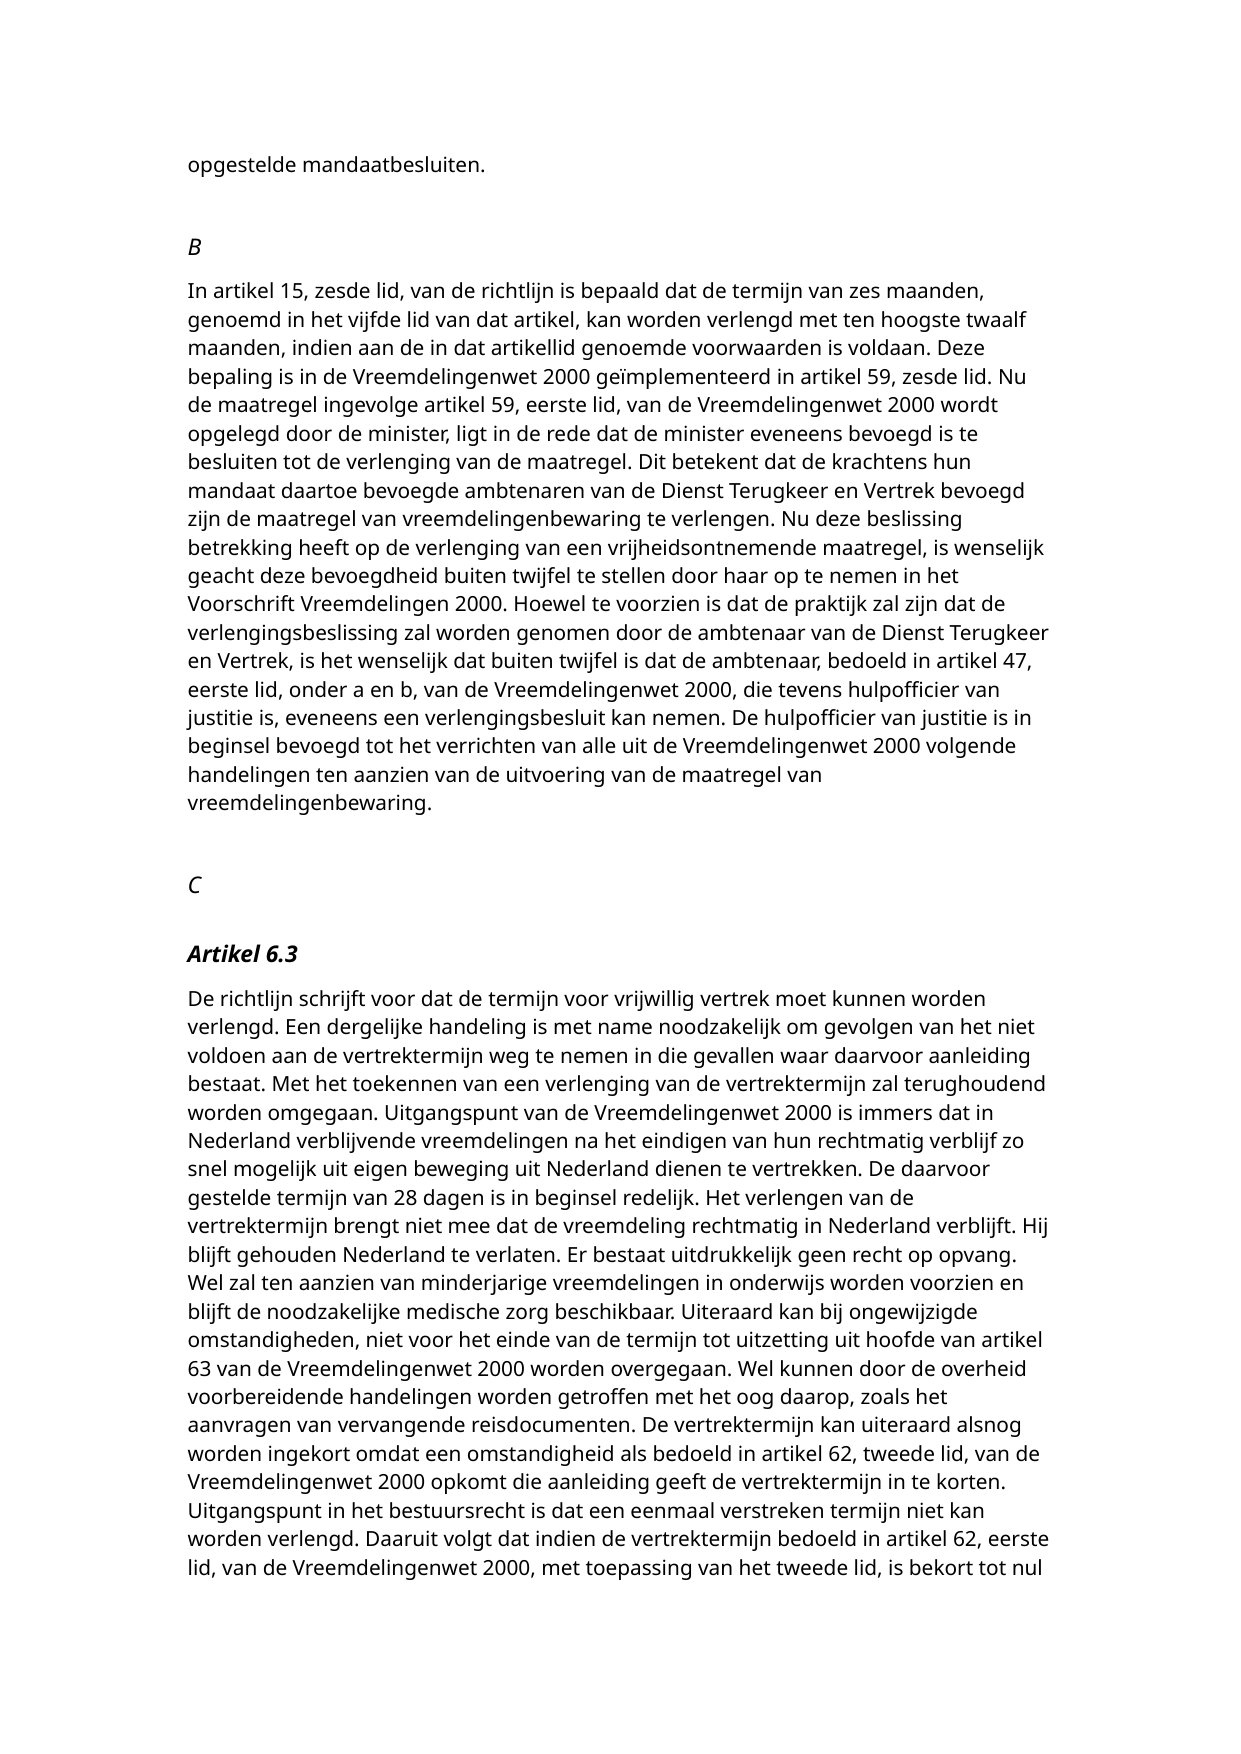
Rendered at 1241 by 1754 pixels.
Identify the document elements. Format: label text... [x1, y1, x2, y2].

text De richtlijn schrijft voor dat de termijn voor vrijwillig vertrek moet kunnen worden verlengd. Een dergelijke handeling is met name noodzakelijk om gevolgen van het niet voldoen aan de vertrektermijn weg te nemen in die gevallen waar daarvoor aanleiding bestaat. Met het toekennen van een verlenging van de vertrektermijn zal terughoudend worden omgegaan. Uitgangspunt van de Vreemdelingenwet 2000 is immers dat in Nederland verblijvende vreemdelingen na het eindigen van hun rechtmatig verblijf zo snel mogelijk uit eigen beweging uit Nederland dienen te vertrekken. De daarvoor gestelde termijn van 28 dagen is in beginsel redelijk. Het verlengen van de vertrektermijn brengt niet mee dat de vreemdeling rechtmatig in Nederland verblijft. Hij blijft gehouden Nederland te verlaten. Er bestaat uitdrukkelijk geen recht op opvang. Wel zal ten aanzien van minderjarige vreemdelingen in onderwijs worden voorzien en blijft de noodzakelijke medische zorg beschikbaar. Uiteraard kan bij ongewijzigde omstandigheden, niet voor het einde van de termijn tot uitzetting uit hoofde van artikel 63 van de Vreemdelingenwet 2000 worden overgegaan. Wel kunnen door de overheid voorbereidende handelingen worden getroffen met het oog daarop, zoals het aanvragen van vervangende reisdocumenten. De vertrektermijn kan uiteraard alsnog worden ingekort omdat een omstandigheid als bedoeld in artikel 62, tweede lid, van de Vreemdelingenwet 2000 opkomt die aanleiding geeft de vertrektermijn in te korten. Uitgangspunt in het bestuursrecht is dat een eenmaal verstreken termijn niet kan worden verlengd. Daaruit volgt dat indien de vertrektermijn bedoeld in artikel 62, eerste lid, van de Vreemdelingenwet 2000, met toepassing van het tweede lid, is bekort tot nul [187, 984, 1053, 1581]
subtitle B [187, 230, 1053, 262]
text opgestelde mandaatbesluiten. [187, 150, 1053, 178]
text In artikel 15, zesde lid, van de richtlijn is bepaald dat de termijn van zes maanden, genoemd in het vijfde lid van dat artikel, kan worden verlengd met ten hoogste twaalf maanden, indien aan de in dat artikellid genoemde voorwaarden is voldaan. Deze bepaling is in de Vreemdelingenwet 2000 geïmplementeerd in artikel 59, zesde lid. Nu de maatregel ingevolge artikel 59, eerste lid, van de Vreemdelingenwet 2000 wordt opgelegd door de minister, ligt in de rede dat de minister eveneens bevoegd is te besluiten tot de verlenging van de maatregel. Dit betekent dat de krachtens hun mandaat daartoe bevoegde ambtenaren van de Dienst Terugkeer en Vertrek bevoegd zijn de maatregel van vreemdelingenbewaring te verlengen. Nu deze beslissing betrekking heeft op de verlenging van een vrijheidsontnemende maatregel, is wenselijk geacht deze bevoegdheid buiten twijfel te stellen door haar op te nemen in het Voorschrift Vreemdelingen 2000. Hoewel te voorzien is dat de praktijk zal zijn dat de verlengingsbeslissing zal worden genomen door de ambtenaar van de Dienst Terugkeer en Vertrek, is het wenselijk dat buiten twijfel is dat de ambtenaar, bedoeld in artikel 47, eerste lid, onder a en b, van de Vreemdelingenwet 2000, die tevens hulpofficier van justitie is, eveneens een verlengingsbesluit kan nemen. De hulpofficier van justitie is in beginsel bevoegd tot het verrichten van alle uit de Vreemdelingenwet 2000 volgende handelingen ten aanzien van de uitvoering van de maatregel van vreemdelingenbewaring. [187, 277, 1053, 817]
subtitle Artikel 6.3 [187, 938, 1053, 969]
subtitle C [187, 869, 1053, 900]
